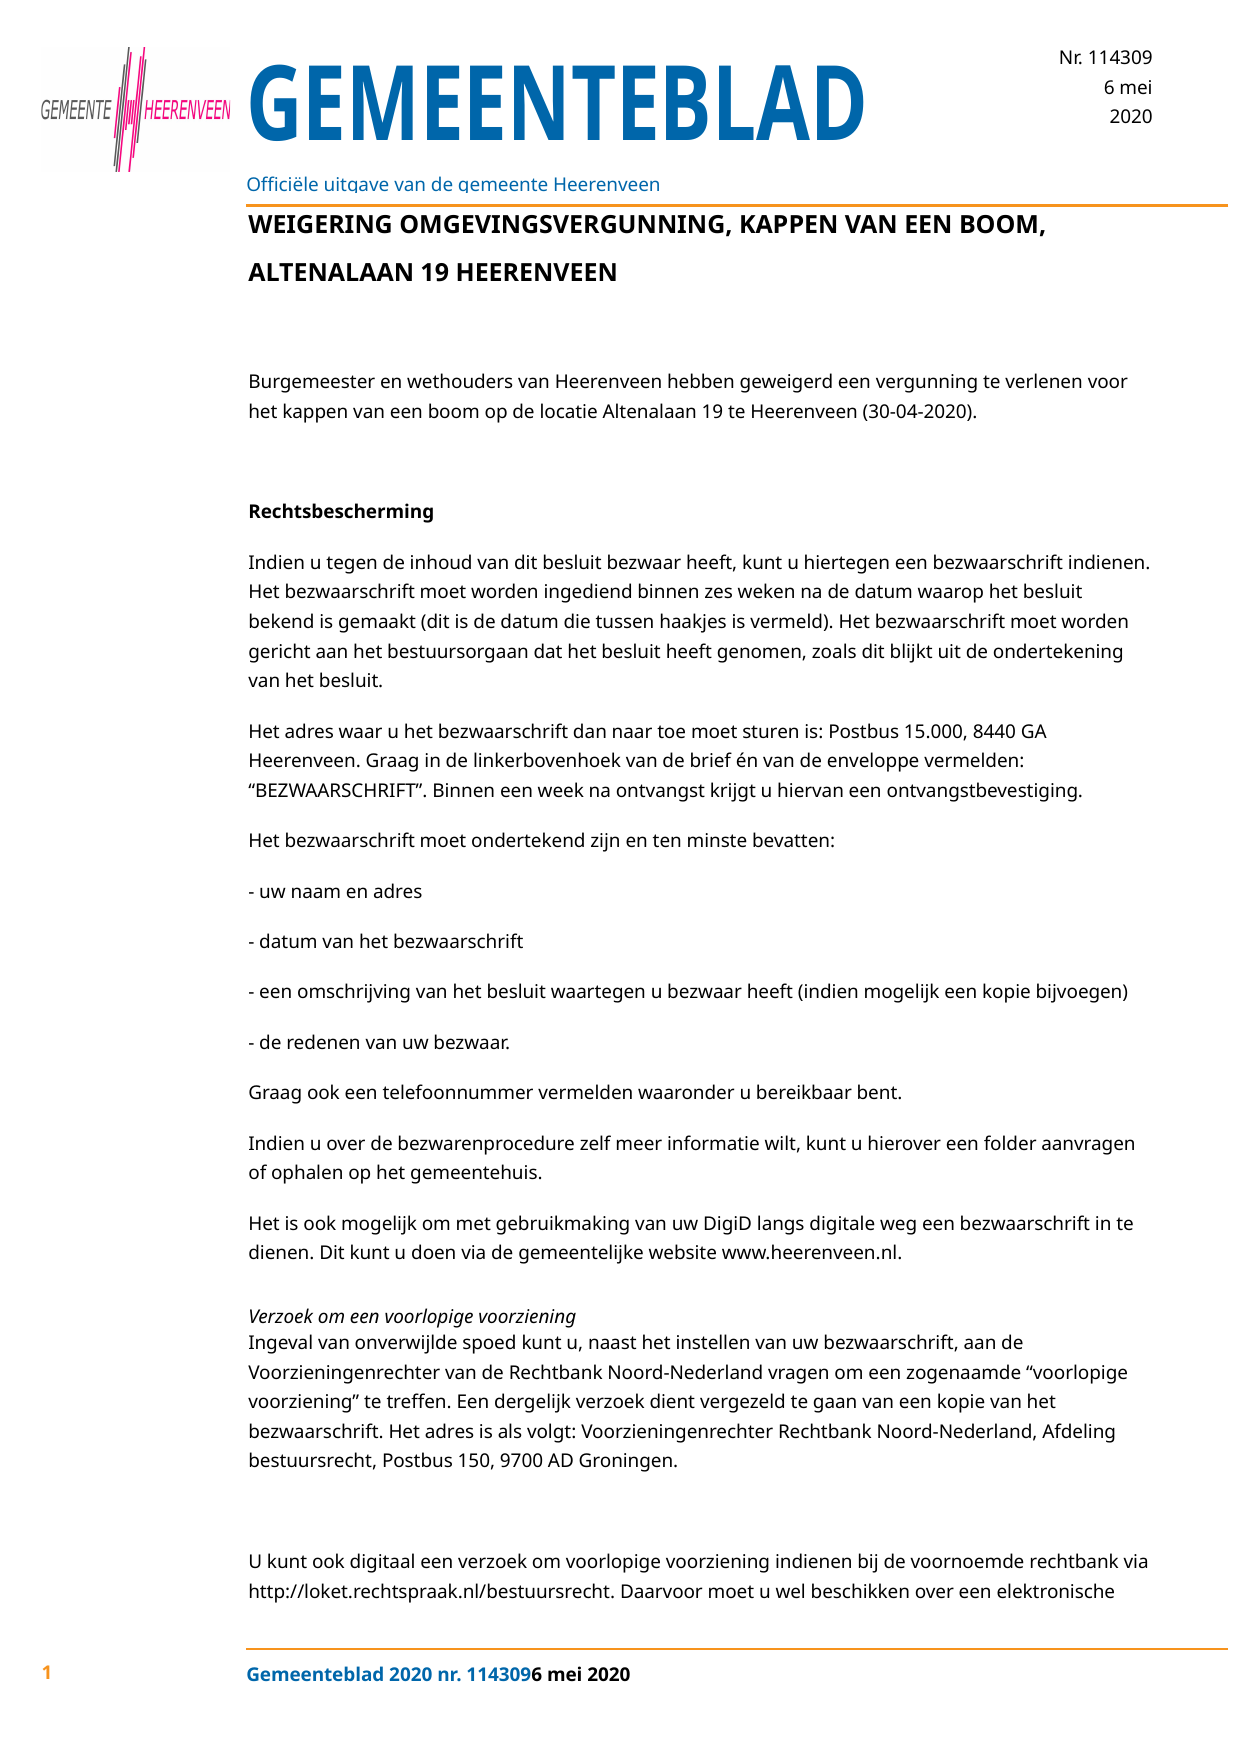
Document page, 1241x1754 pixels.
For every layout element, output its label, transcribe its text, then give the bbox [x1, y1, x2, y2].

text Het is ook mogelijk om met gebruikmaking van uw DigiD langs digitale weg een bezwaarschrift in te dienen. Dit kunt u doen via de gemeentelijke website www.heerenveen.nl. [248, 1210, 1152, 1265]
text Het bezwaarschrift moet ondertekend zijn en ten minste bevatten: [248, 827, 1152, 853]
text - de redenen van uw bezwaar. [248, 1029, 1152, 1055]
text U kunt ook digitaal een verzoek om voorlopige voorziening indienen bij de voornoemde rechtbank via http://loket.rechtspraak.nl/bestuursrecht. Daarvoor moet u wel beschikken over een elektronische [248, 1548, 1152, 1604]
text Het adres waar u het bezwaarschrift dan naar toe moet sturen is: Postbus 15.000, 8440 GA Heerenveen. Graag in de linkerbovenhoek van de brief én van de enveloppe vermelden: “BEZWAARSCHRIFT”. Binnen een week na ontvangst krijgt u hiervan een ontvangstbevestiging. [248, 718, 1152, 803]
text Indien u over de bezwarenprocedure zelf meer informatie wilt, kunt u hierover een folder aanvragen of ophalen op het gemeentehuis. [248, 1130, 1152, 1185]
text Rechtsbescherming [248, 499, 1152, 524]
text Graag ook een telefoonnummer vermelden waaronder u bereikbaar bent. [248, 1079, 1152, 1105]
picture [41, 47, 231, 172]
text - een omschrijving van het besluit waartegen u bezwaar heeft (indien mogelijk een kopie bijvoegen) [248, 979, 1152, 1004]
text Ingeval van onverwijlde spoed kunt u, naast het instellen van uw bezwaarschrift, aan de Voorzieningenrechter van de Rechtbank Noord-Nederland vragen om een zogenaamde “voorlopige voorziening” te treffen. Een dergelijk verzoek dient vergezeld te gaan van een kopie van het bezwaarschrift. Het adres is als volgt: Voorzieningenrechter Rechtbank Noord-Nederland, Afdeling bestuursrecht, Postbus 150, 9700 AD Groningen. [248, 1329, 1152, 1473]
text Burgemeester en wethouders van Heerenveen hebben geweigerd een vergunning te verlenen voor het kappen van een boom op de locatie Altenalaan 19 te Heerenveen (30-04-2020). [248, 368, 1152, 424]
text - datum van het bezwaarschrift [248, 928, 1152, 954]
text Verzoek om een voorlopige voorziening [248, 1303, 1152, 1329]
text - uw naam en adres [248, 878, 1152, 904]
text Indien u tegen de inhoud van dit besluit bezwaar heeft, kunt u hiertegen een bezwaarschrift indienen. Het bezwaarschrift moet worden ingediend binnen zes weken na de datum waarop het besluit bekend is gemaakt (dit is de datum die tussen haakjes is vermeld). Het bezwaarschrift moet worden gericht aan het bestuursorgaan dat het besluit heeft genomen, zoals dit blijkt uit de ondertekening van het besluit. [248, 549, 1152, 693]
text WEIGERING OMGEVINGSVERGUNNING, KAPPEN VAN EEN BOOM, ALTENALAAN 19 HEERENVEEN [248, 207, 1152, 288]
